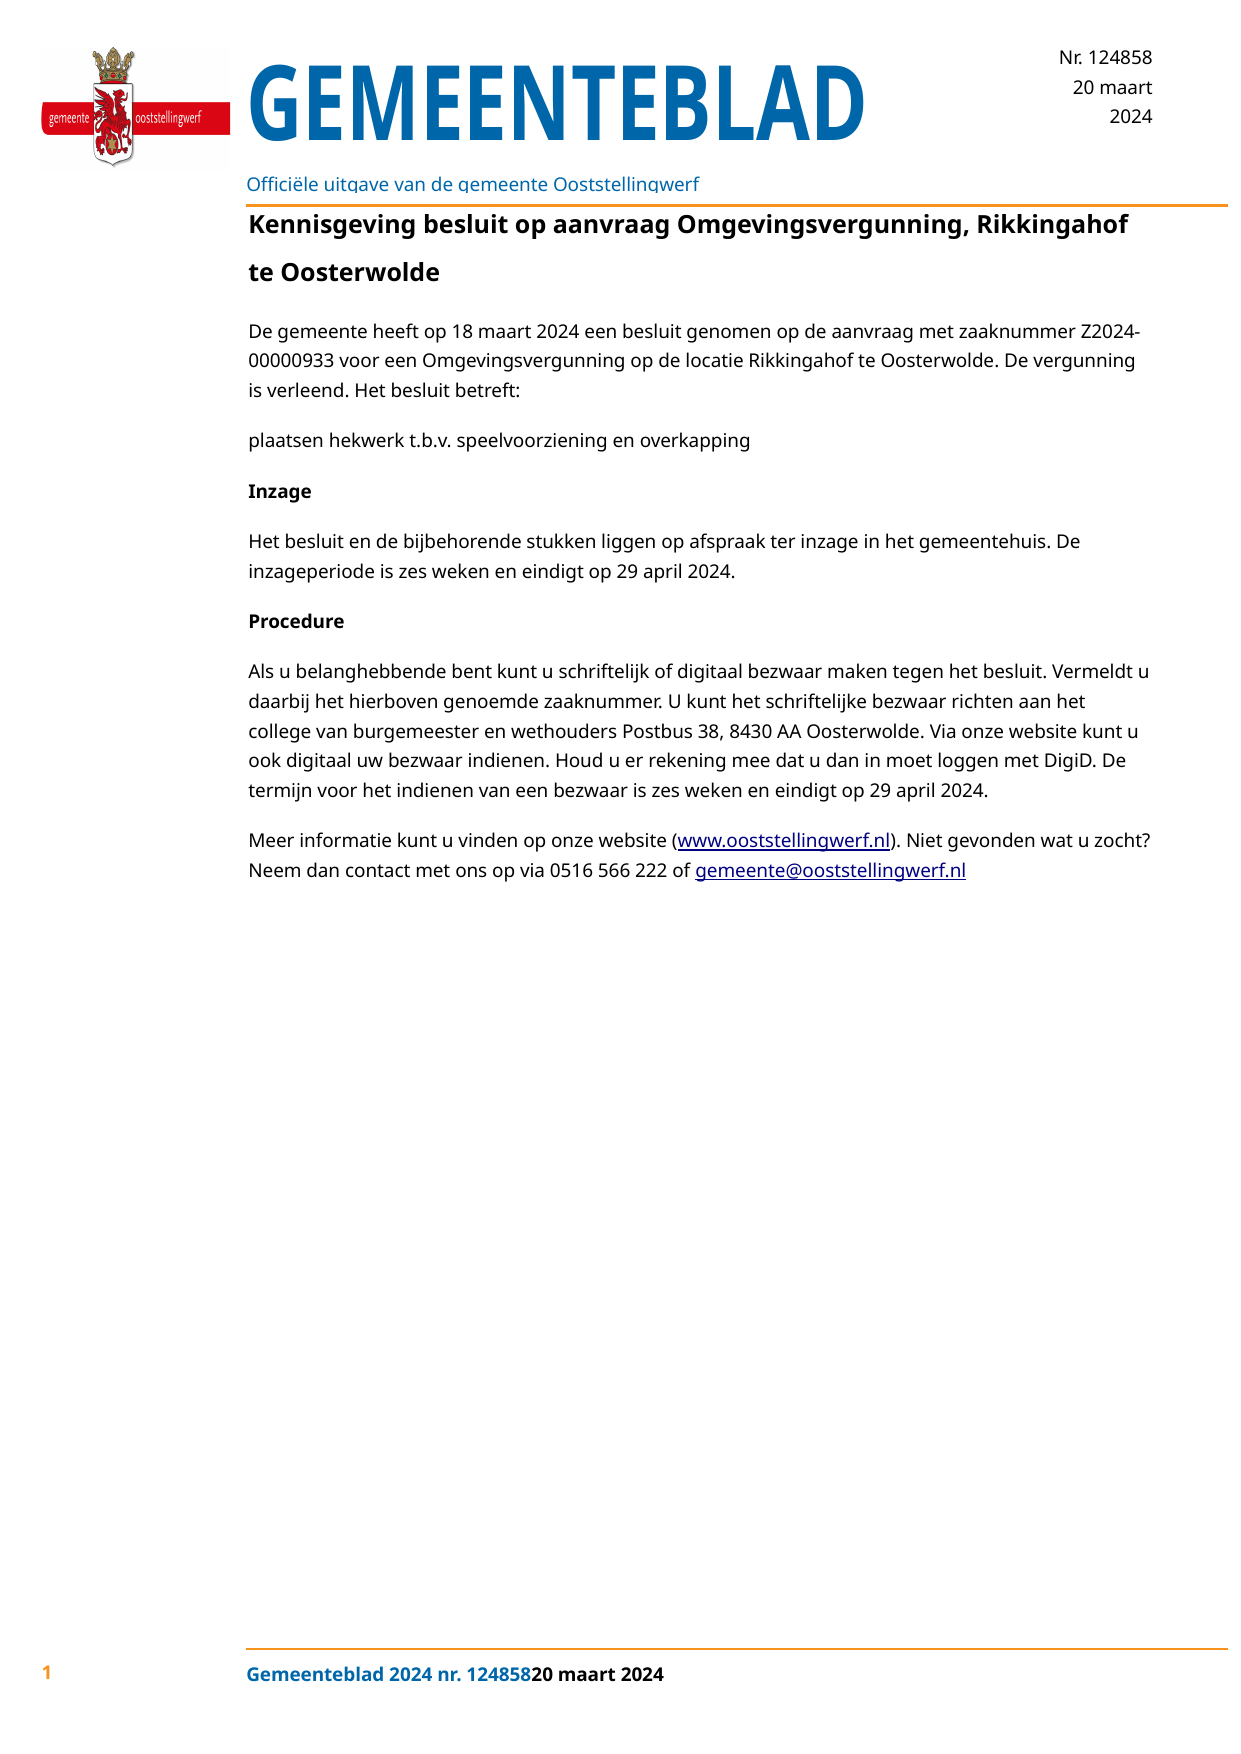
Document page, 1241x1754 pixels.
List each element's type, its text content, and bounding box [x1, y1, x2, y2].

text Meer informatie kunt u vinden op onze website (www.ooststellingwerf.nl). Niet gevonden wat u zocht? Neem dan contact met ons op via 0516 566 222 of gemeente@ooststellingwerf.nl [248, 827, 1152, 883]
text plaatsen hekwerk t.b.v. speelvoorziening en overkapping [248, 427, 1152, 453]
picture [41, 47, 231, 172]
text Procedure [248, 608, 1152, 634]
text De gemeente heeft op 18 maart 2024 een besluit genomen op de aanvraag met zaaknummer Z2024-00000933 voor een Omgevingsvergunning op de locatie Rikkingahof te Oosterwolde. De vergunning is verleend. Het besluit betreft: [248, 318, 1152, 403]
text Inzage [248, 478, 1152, 504]
text Kennisgeving besluit op aanvraag Omgevingsvergunning, Rikkingahof te Oosterwolde [248, 207, 1152, 288]
text Als u belanghebbende bent kunt u schriftelijk of digitaal bezwaar maken tegen het besluit. Vermeldt u daarbij het hierboven genoemde zaaknummer. U kunt het schriftelijke bezwaar richten aan het college van burgemeester en wethouders Postbus 38, 8430 AA Oosterwolde. Via onze website kunt u ook digitaal uw bezwaar indienen. Houd u er rekening mee dat u dan in moet loggen met DigiD. De termijn voor het indienen van een bezwaar is zes weken en eindigt op 29 april 2024. [248, 659, 1152, 803]
text Het besluit en de bijbehorende stukken liggen op afspraak ter inzage in het gemeentehuis. De inzageperiode is zes weken en eindigt op 29 april 2024. [248, 528, 1152, 584]
